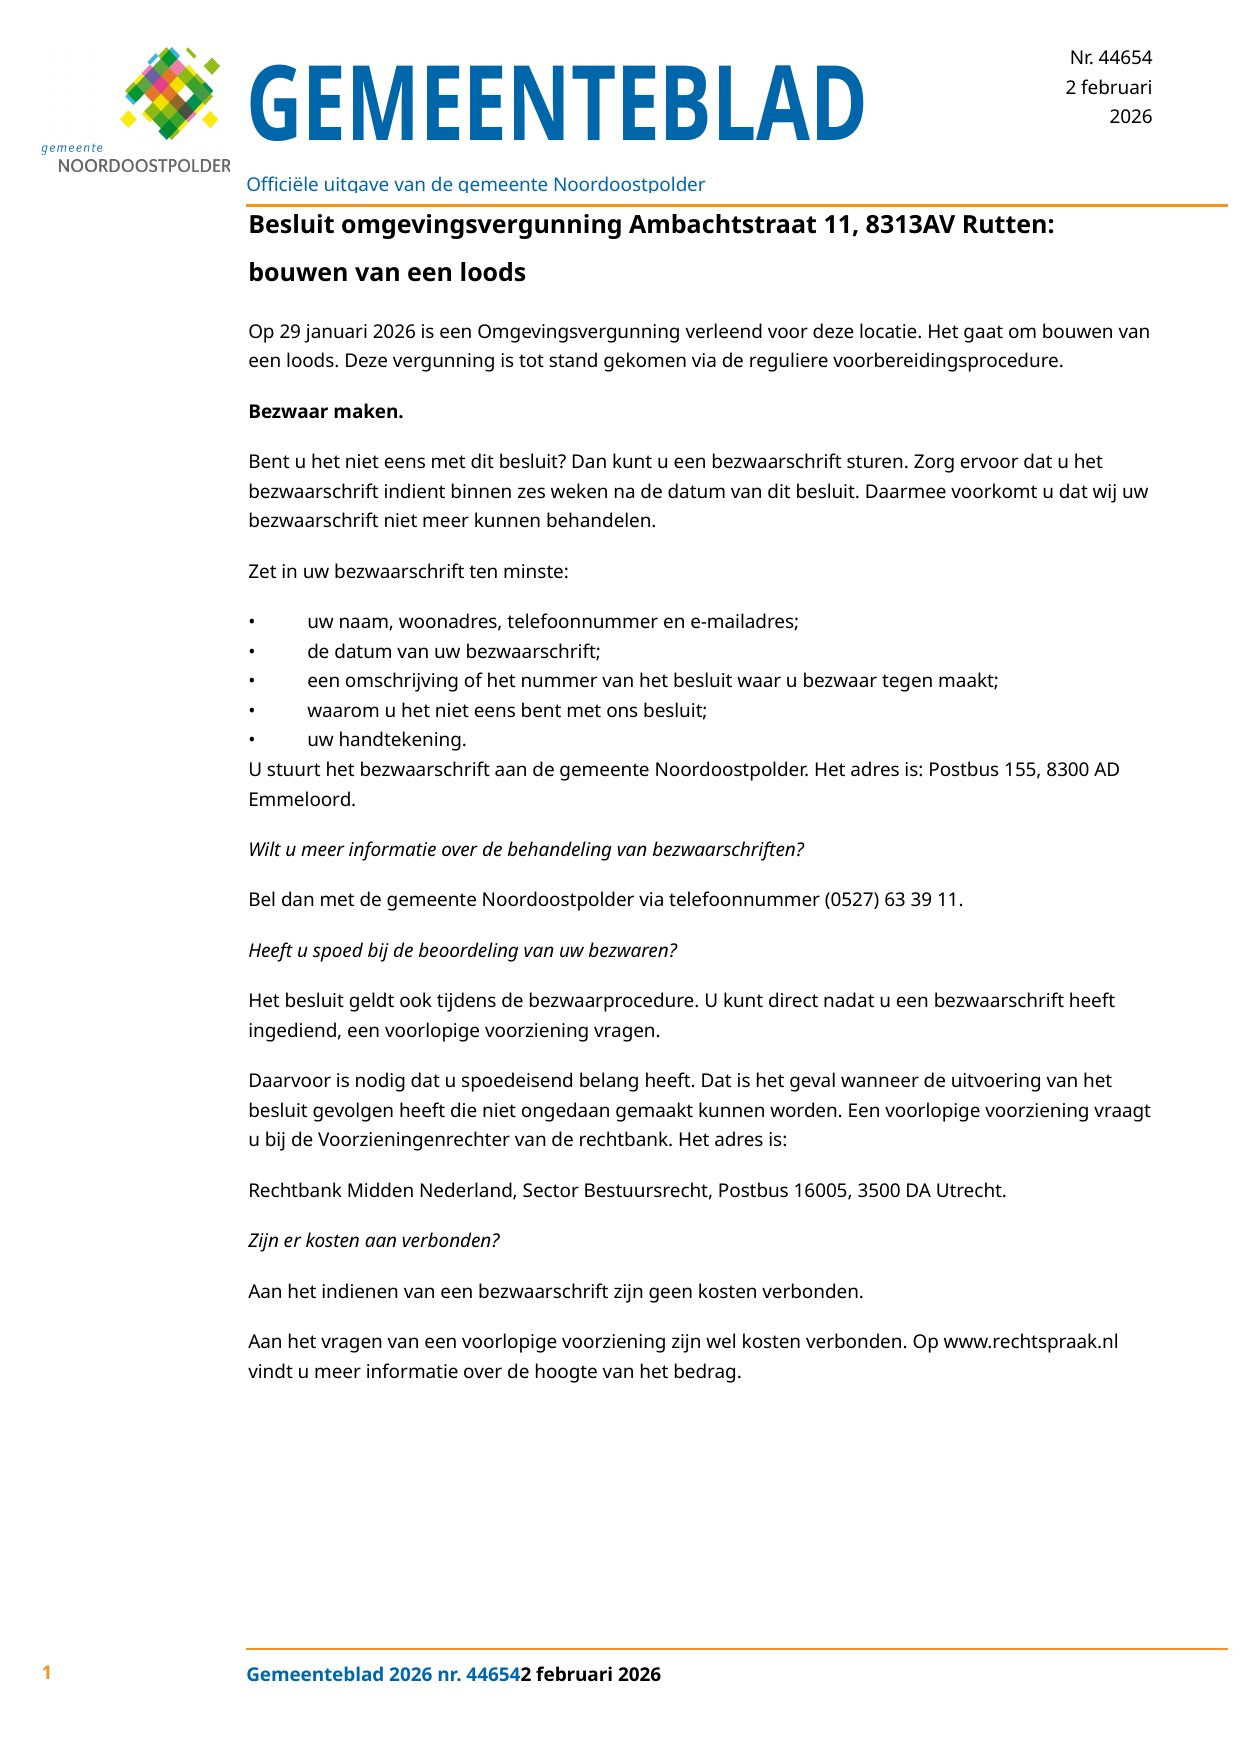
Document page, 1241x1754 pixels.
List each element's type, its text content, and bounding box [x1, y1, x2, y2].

text Op 29 januari 2026 is een Omgevingsvergunning verleend voor deze locatie. Het gaat om bouwen van een loods. Deze vergunning is tot stand gekomen via de reguliere voorbereidingsprocedure. [248, 318, 1152, 373]
list waarom u het niet eens bent met ons besluit; [248, 697, 1152, 723]
text Rechtbank Midden Nederland, Sector Bestuursrecht, Postbus 16005, 3500 DA Utrecht. [248, 1177, 1152, 1203]
list een omschrijving of het nummer van het besluit waar u bezwaar tegen maakt; [248, 667, 1152, 693]
text Bel dan met de gemeente Noordoostpolder via telefoonnummer (0527) 63 39 11. [248, 887, 1152, 912]
text Bent u het niet eens met dit besluit? Dan kunt u een bezwaarschrift sturen. Zorg ervoor dat u het bezwaarschrift indient binnen zes weken na de datum van dit besluit. Daarmee voorkomt u dat wij uw bezwaarschrift niet meer kunnen behandelen. [248, 448, 1152, 533]
text Daarvoor is nodig dat u spoedeisend belang heeft. Dat is het geval wanneer de uitvoering van het besluit gevolgen heeft die niet ongedaan gemaakt kunnen worden. Een voorlopige voorziening vraagt u bij de Voorzieningenrechter van de rechtbank. Het adres is: [248, 1067, 1152, 1152]
picture [41, 47, 231, 172]
text U stuurt het bezwaarschrift aan de gemeente Noordoostpolder. Het adres is: Postbus 155, 8300 AD Emmeloord. [248, 756, 1152, 812]
text Besluit omgevingsvergunning Ambachtstraat 11, 8313AV Rutten: bouwen van een loods [248, 207, 1152, 288]
text Wilt u meer informatie over de behandeling van bezwaarschriften? [248, 836, 1152, 862]
text Zijn er kosten aan verbonden? [248, 1227, 1152, 1253]
text Zet in uw bezwaarschrift ten minste: [248, 558, 1152, 584]
list uw handtekening. [248, 727, 1152, 752]
text Bezwaar maken. [248, 398, 1152, 424]
text Heeft u spoed bij de beoordeling van uw bezwaren? [248, 937, 1152, 963]
text Aan het indienen van een bezwaarschrift zijn geen kosten verbonden. [248, 1278, 1152, 1304]
list uw naam, woonadres, telefoonnummer en e-mailadres; [248, 608, 1152, 634]
text Aan het vragen van een voorlopige voorziening zijn wel kosten verbonden. Op www.rechtspraak.nl vindt u meer informatie over de hoogte van het bedrag. [248, 1328, 1152, 1384]
text Het besluit geldt ook tijdens de bezwaarprocedure. U kunt direct nadat u een bezwaarschrift heeft ingediend, een voorlopige voorziening vragen. [248, 987, 1152, 1043]
list de datum van uw bezwaarschrift; [248, 638, 1152, 664]
